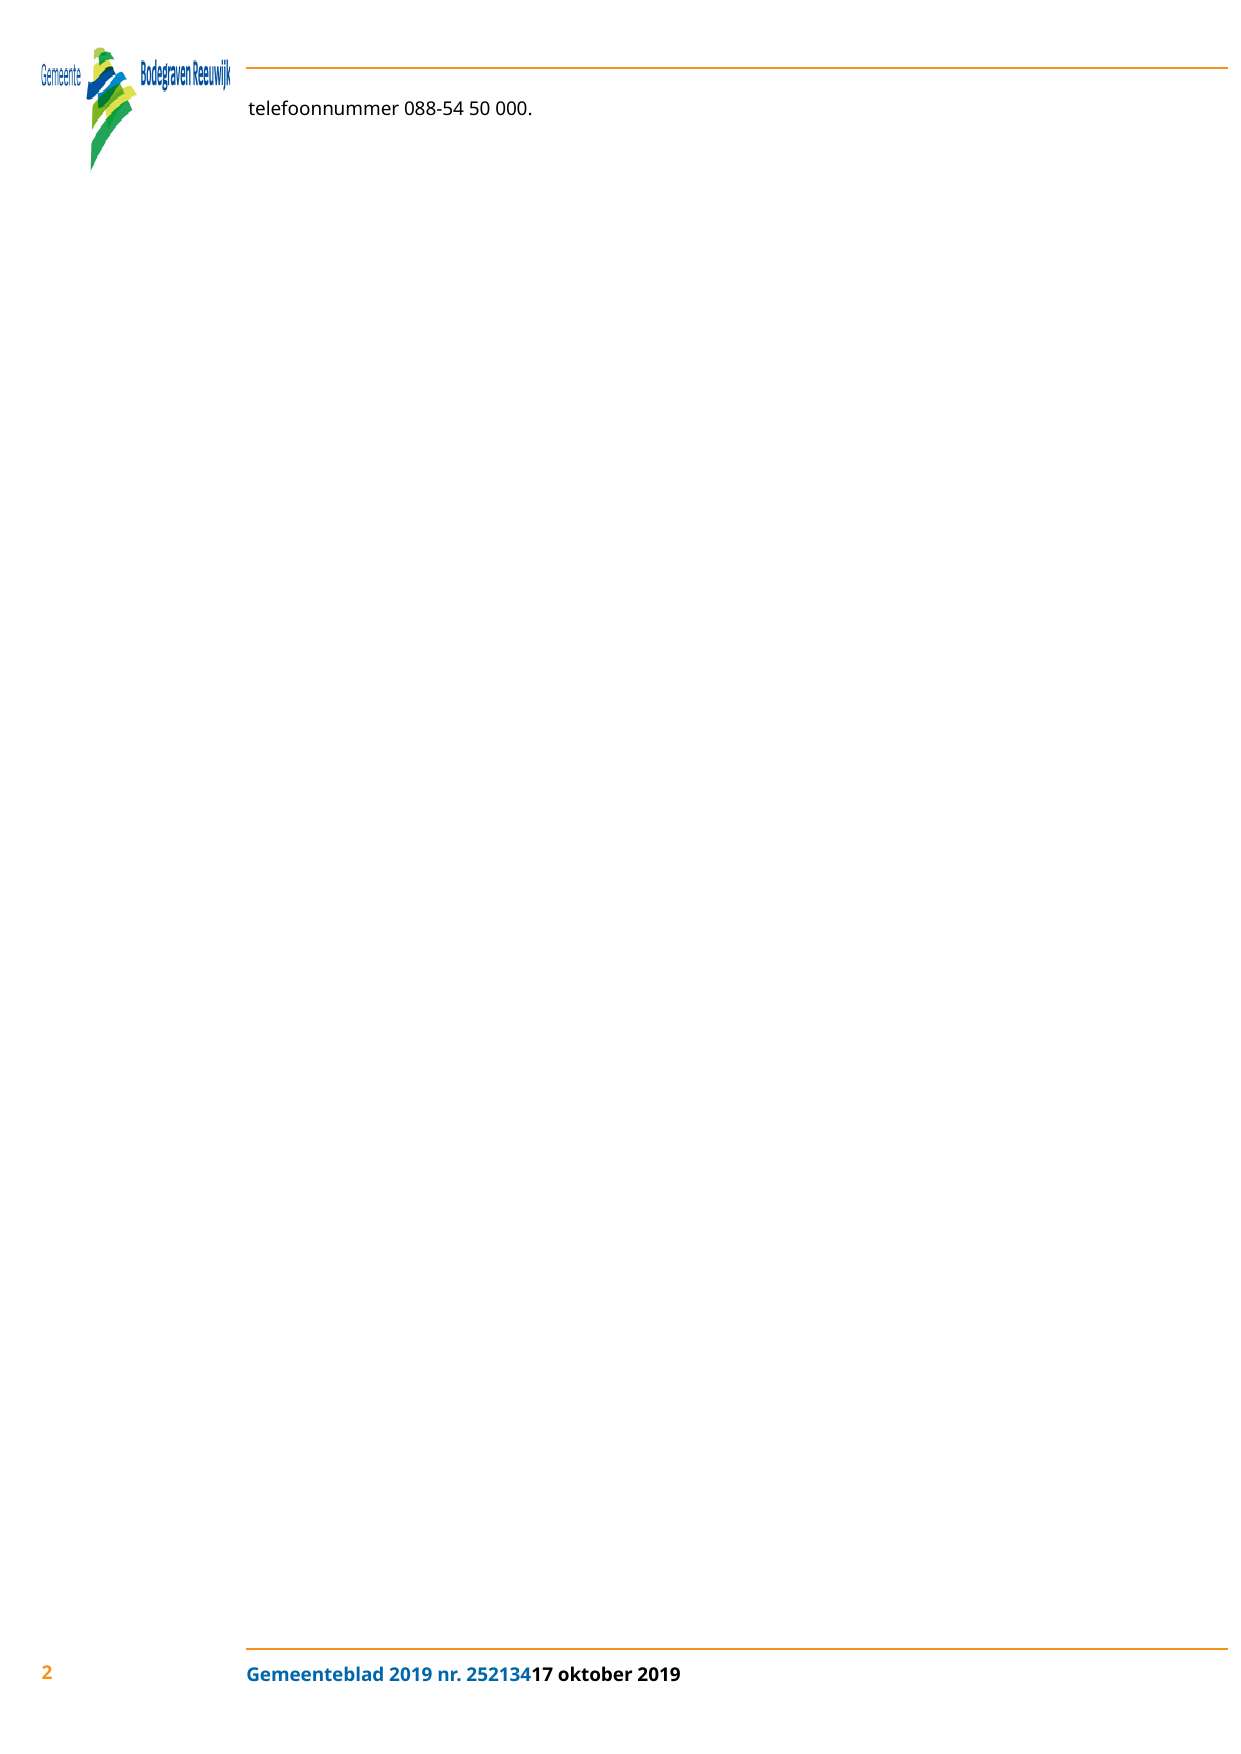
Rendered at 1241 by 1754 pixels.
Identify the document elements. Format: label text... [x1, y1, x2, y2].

text telefoonnummer 088-54 50 000. [248, 95, 1152, 121]
picture [41, 47, 231, 172]
